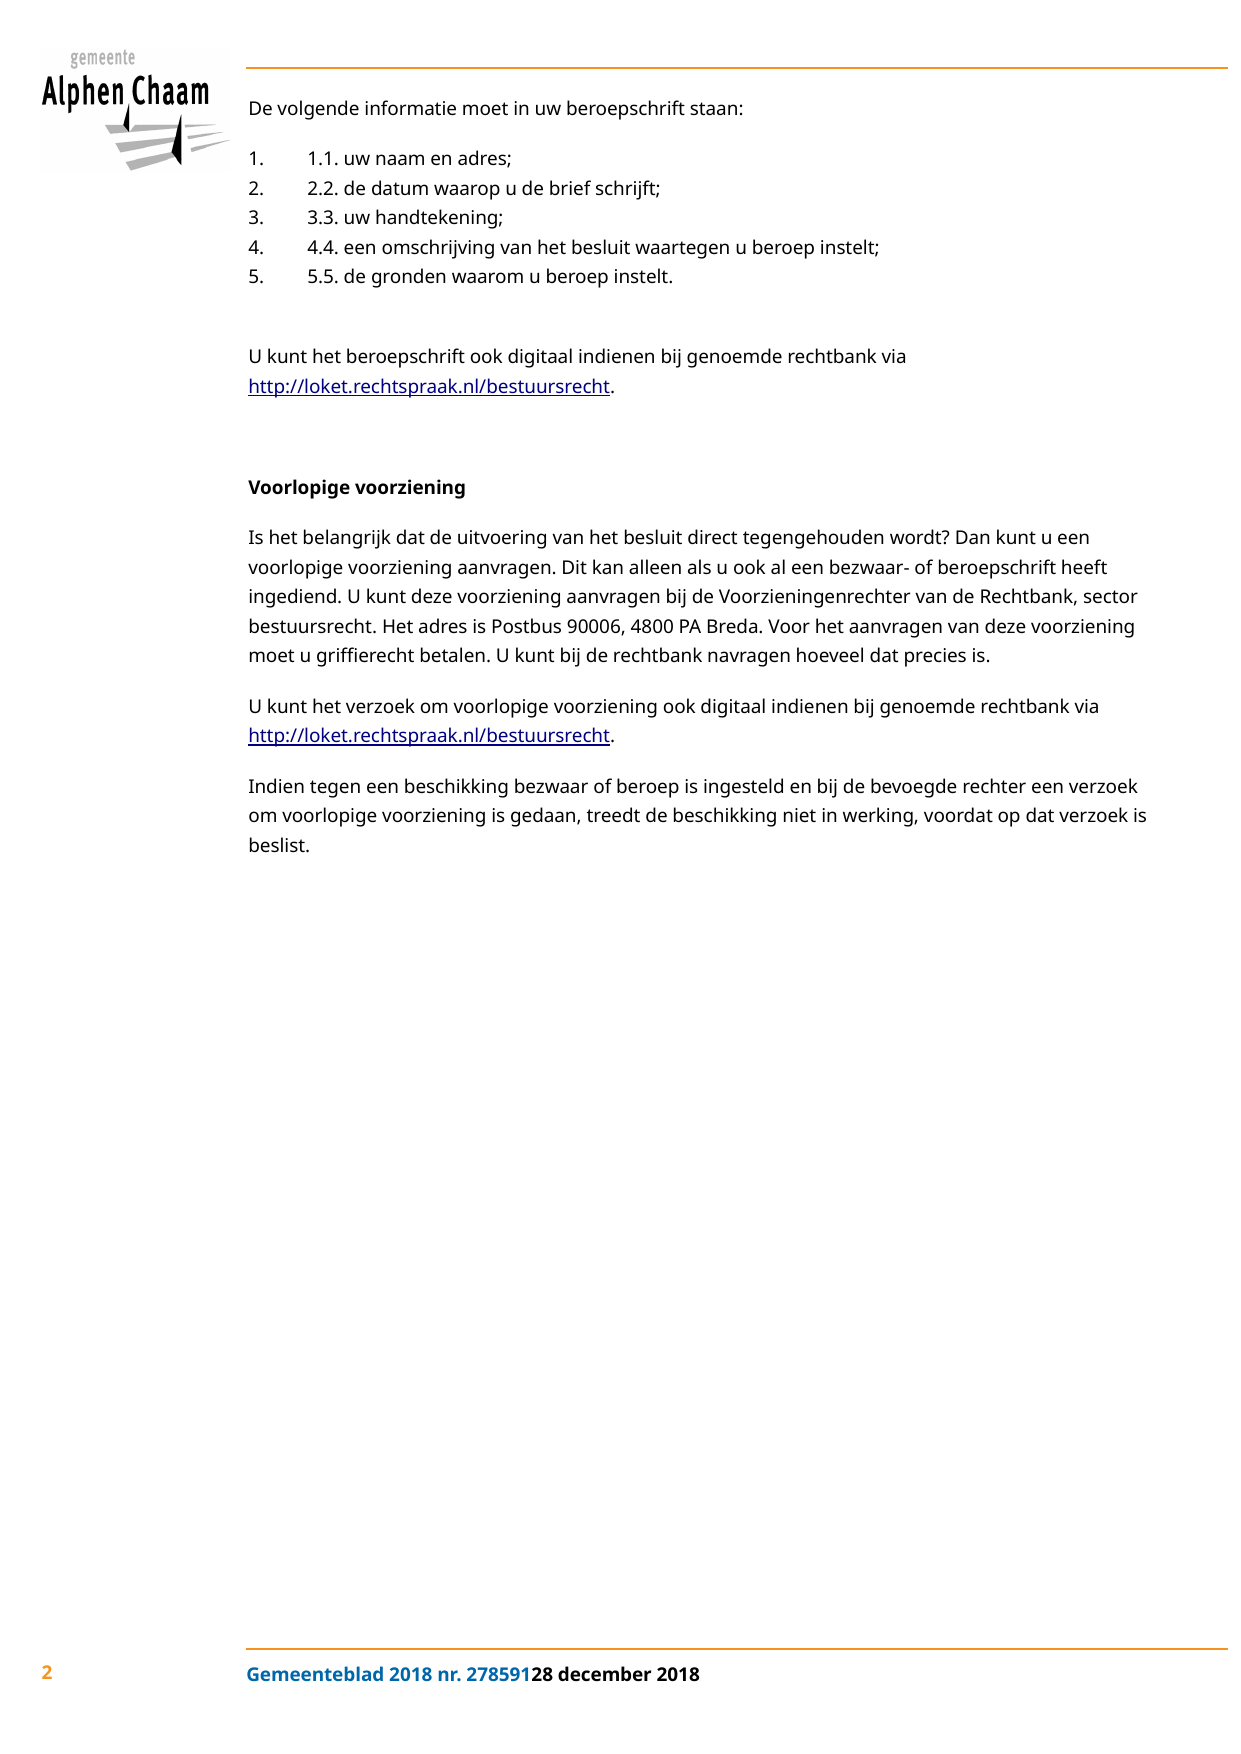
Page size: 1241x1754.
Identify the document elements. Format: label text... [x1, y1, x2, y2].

text Is het belangrijk dat de uitvoering van het besluit direct tegengehouden wordt? Dan kunt u een voorlopige voorziening aanvragen. Dit kan alleen als u ook al een bezwaar- of beroepschrift heeft ingediend. U kunt deze voorziening aanvragen bij de Voorzieningenrechter van de Rechtbank, sector bestuursrecht. Het adres is Postbus 90006, 4800 PA Breda. Voor het aanvragen van deze voorziening moet u griffierecht betalen. U kunt bij de rechtbank navragen hoeveel dat precies is. [248, 524, 1152, 668]
text U kunt het verzoek om voorlopige voorziening ook digitaal indienen bij genoemde rechtbank via http://loket.rechtspraak.nl/bestuursrecht. [248, 693, 1152, 748]
list 4.4. een omschrijving van het besluit waartegen u beroep instelt; [248, 234, 1152, 260]
text Voorlopige voorziening [248, 474, 1152, 500]
text Indien tegen een beschikking bezwaar of beroep is ingesteld en bij de bevoegde rechter een verzoek om voorlopige voorziening is gedaan, treedt de beschikking niet in werking, voordat op dat verzoek is beslist. [248, 773, 1152, 858]
list 2.2. de datum waarop u de brief schrijft; [248, 175, 1152, 201]
list 3.3. uw handtekening; [248, 204, 1152, 230]
list 1.1. uw naam en adres; [248, 145, 1152, 171]
picture [41, 47, 231, 172]
text U kunt het beroepschrift ook digitaal indienen bij genoemde rechtbank via http://loket.rechtspraak.nl/bestuursrecht. [248, 343, 1152, 399]
text De volgende informatie moet in uw beroepschrift staan: [248, 95, 1152, 121]
list 5.5. de gronden waarom u beroep instelt. [248, 263, 1152, 289]
